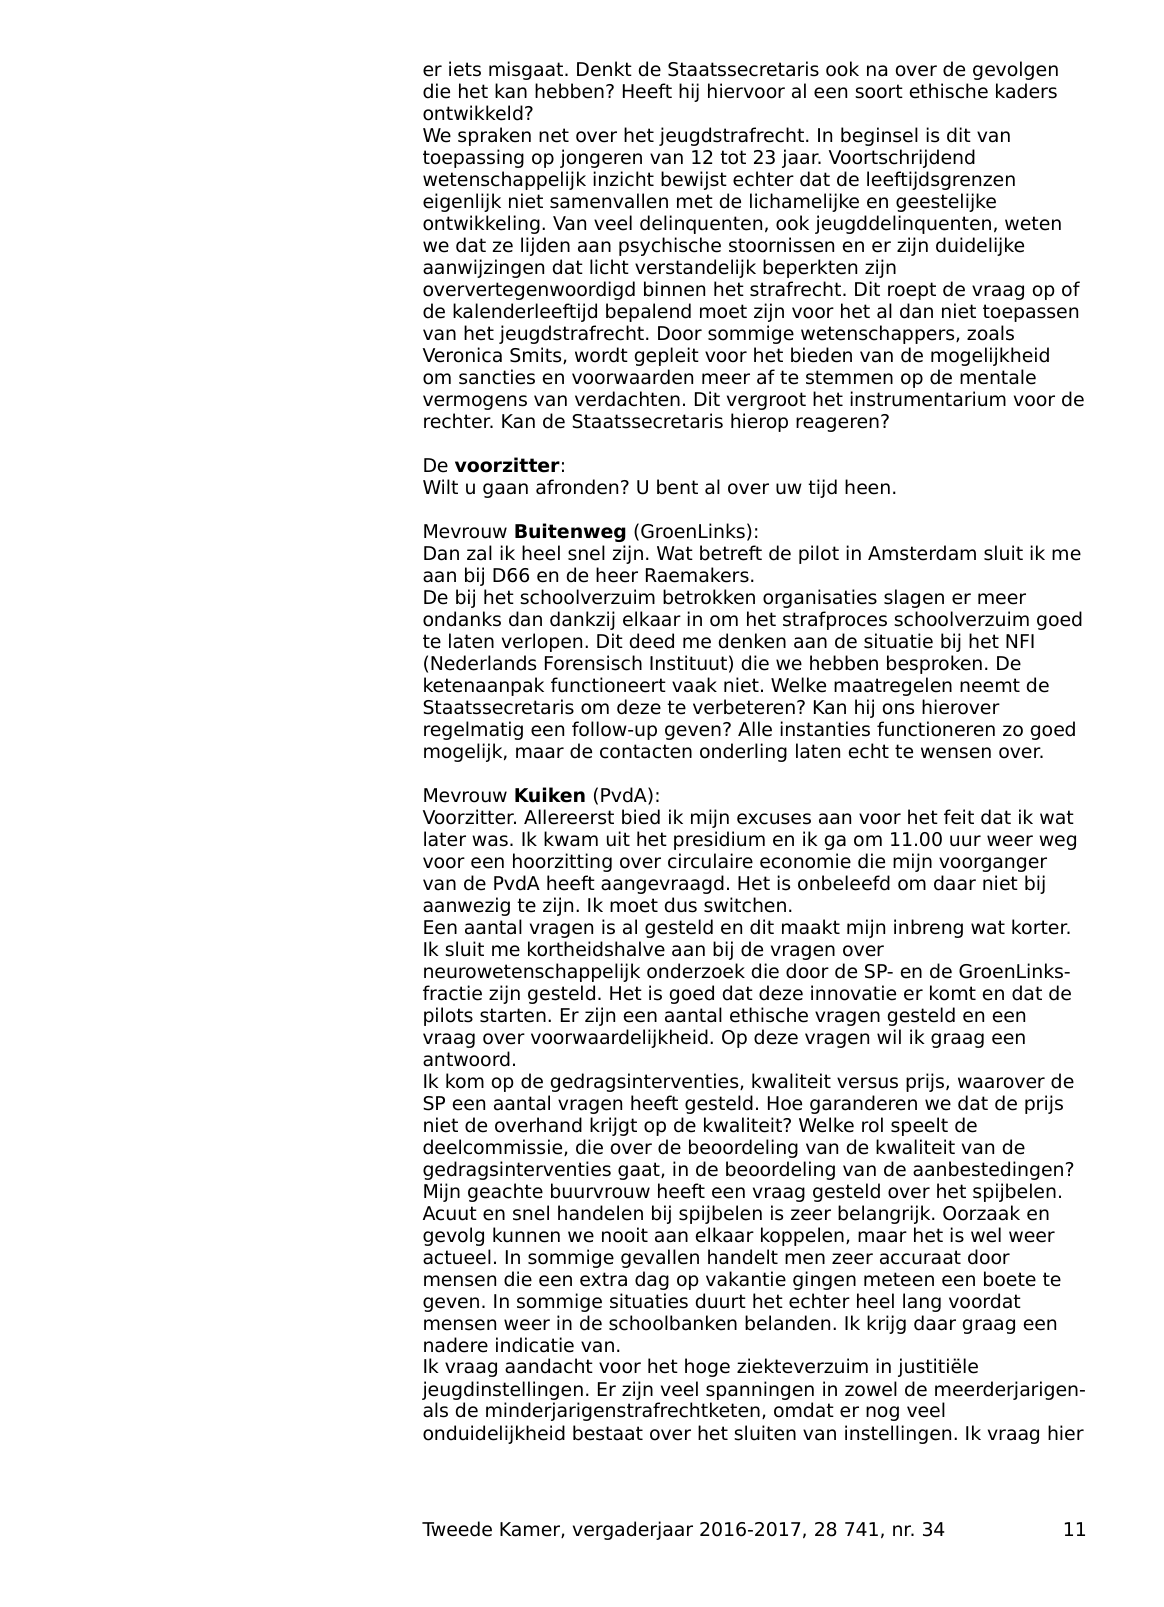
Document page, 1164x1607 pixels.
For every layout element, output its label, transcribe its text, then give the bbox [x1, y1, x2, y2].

text Voorzitter. Allereerst bied ik mijn excuses aan voor het feit dat ik wat later was. Ik kwam uit het presidium en ik ga om 11.00 uur weer weg voor een hoorzitting over circulaire economie die mijn voorganger van de PvdA heeft aangevraagd. Het is onbeleefd om daar niet bij aanwezig te zijn. Ik moet dus switchen. [422, 807, 1087, 917]
text Mevrouw Kuiken (PvdA): [422, 785, 1087, 807]
text Dan zal ik heel snel zijn. Wat betreft de pilot in Amsterdam sluit ik me aan bij D66 en de heer Raemakers. [422, 543, 1087, 587]
text Wilt u gaan afronden? U bent al over uw tijd heen. [422, 477, 1087, 499]
text Ik vraag aandacht voor het hoge ziekteverzuim in justitiële jeugdinstellingen. Er zijn veel spanningen in zowel de meerderjarigen- als de minderjarigenstrafrechtketen, omdat er nog veel onduidelijkheid bestaat over het sluiten van instellingen. Ik vraag hier [422, 1356, 1087, 1444]
text We spraken net over het jeugdstrafrecht. In beginsel is dit van toepassing op jongeren van 12 tot 23 jaar. Voortschrijdend wetenschappelijk inzicht bewijst echter dat de leeftijdsgrenzen eigenlijk niet samenvallen met de lichamelijke en geestelijke ontwikkeling. Van veel delinquenten, ook jeugddelinquenten, weten we dat ze lijden aan psychische stoornissen en er zijn duidelijke aanwijzingen dat licht verstandelijk beperkten zijn oververtegenwoordigd binnen het strafrecht. Dit roept de vraag op of de kalenderleeftijd bepalend moet zijn voor het al dan niet toepassen van het jeugdstrafrecht. Door sommige wetenschappers, zoals Veronica Smits, wordt gepleit voor het bieden van de mogelijkheid om sancties en voorwaarden meer af te stemmen op de mentale vermogens van verdachten. Dit vergroot het instrumentarium voor de rechter. Kan de Staatssecretaris hierop reageren? [422, 125, 1087, 433]
text Mevrouw Buitenweg (GroenLinks): [422, 521, 1087, 543]
text De bij het schoolverzuim betrokken organisaties slagen er meer ondanks dan dankzij elkaar in om het strafproces schoolverzuim goed te laten verlopen. Dit deed me denken aan de situatie bij het NFI (Nederlands Forensisch Instituut) die we hebben besproken. De ketenaanpak functioneert vaak niet. Welke maatregelen neemt de Staatssecretaris om deze te verbeteren? Kan hij ons hierover regelmatig een follow-up geven? Alle instanties functioneren zo goed mogelijk, maar de contacten onderling laten echt te wensen over. [422, 587, 1087, 763]
text er iets misgaat. Denkt de Staatssecretaris ook na over de gevolgen die het kan hebben? Heeft hij hiervoor al een soort ethische kaders ontwikkeld? [422, 59, 1087, 125]
text De voorzitter: [422, 455, 1087, 477]
text Een aantal vragen is al gesteld en dit maakt mijn inbreng wat korter. Ik sluit me kortheidshalve aan bij de vragen over neurowetenschappelijk onderzoek die door de SP- en de GroenLinks-fractie zijn gesteld. Het is goed dat deze innovatie er komt en dat de pilots starten. Er zijn een aantal ethische vragen gesteld en een vraag over voorwaardelijkheid. Op deze vragen wil ik graag een antwoord. [422, 917, 1087, 1071]
text Mijn geachte buurvrouw heeft een vraag gesteld over het spijbelen. Acuut en snel handelen bij spijbelen is zeer belangrijk. Oorzaak en gevolg kunnen we nooit aan elkaar koppelen, maar het is wel weer actueel. In sommige gevallen handelt men zeer accuraat door mensen die een extra dag op vakantie gingen meteen een boete te geven. In sommige situaties duurt het echter heel lang voordat mensen weer in de schoolbanken belanden. Ik krijg daar graag een nadere indicatie van. [422, 1181, 1087, 1356]
text Ik kom op de gedragsinterventies, kwaliteit versus prijs, waarover de SP een aantal vragen heeft gesteld. Hoe garanderen we dat de prijs niet de overhand krijgt op de kwaliteit? Welke rol speelt de deelcommissie, die over de beoordeling van de kwaliteit van de gedragsinterventies gaat, in de beoordeling van de aanbestedingen? [422, 1071, 1087, 1181]
